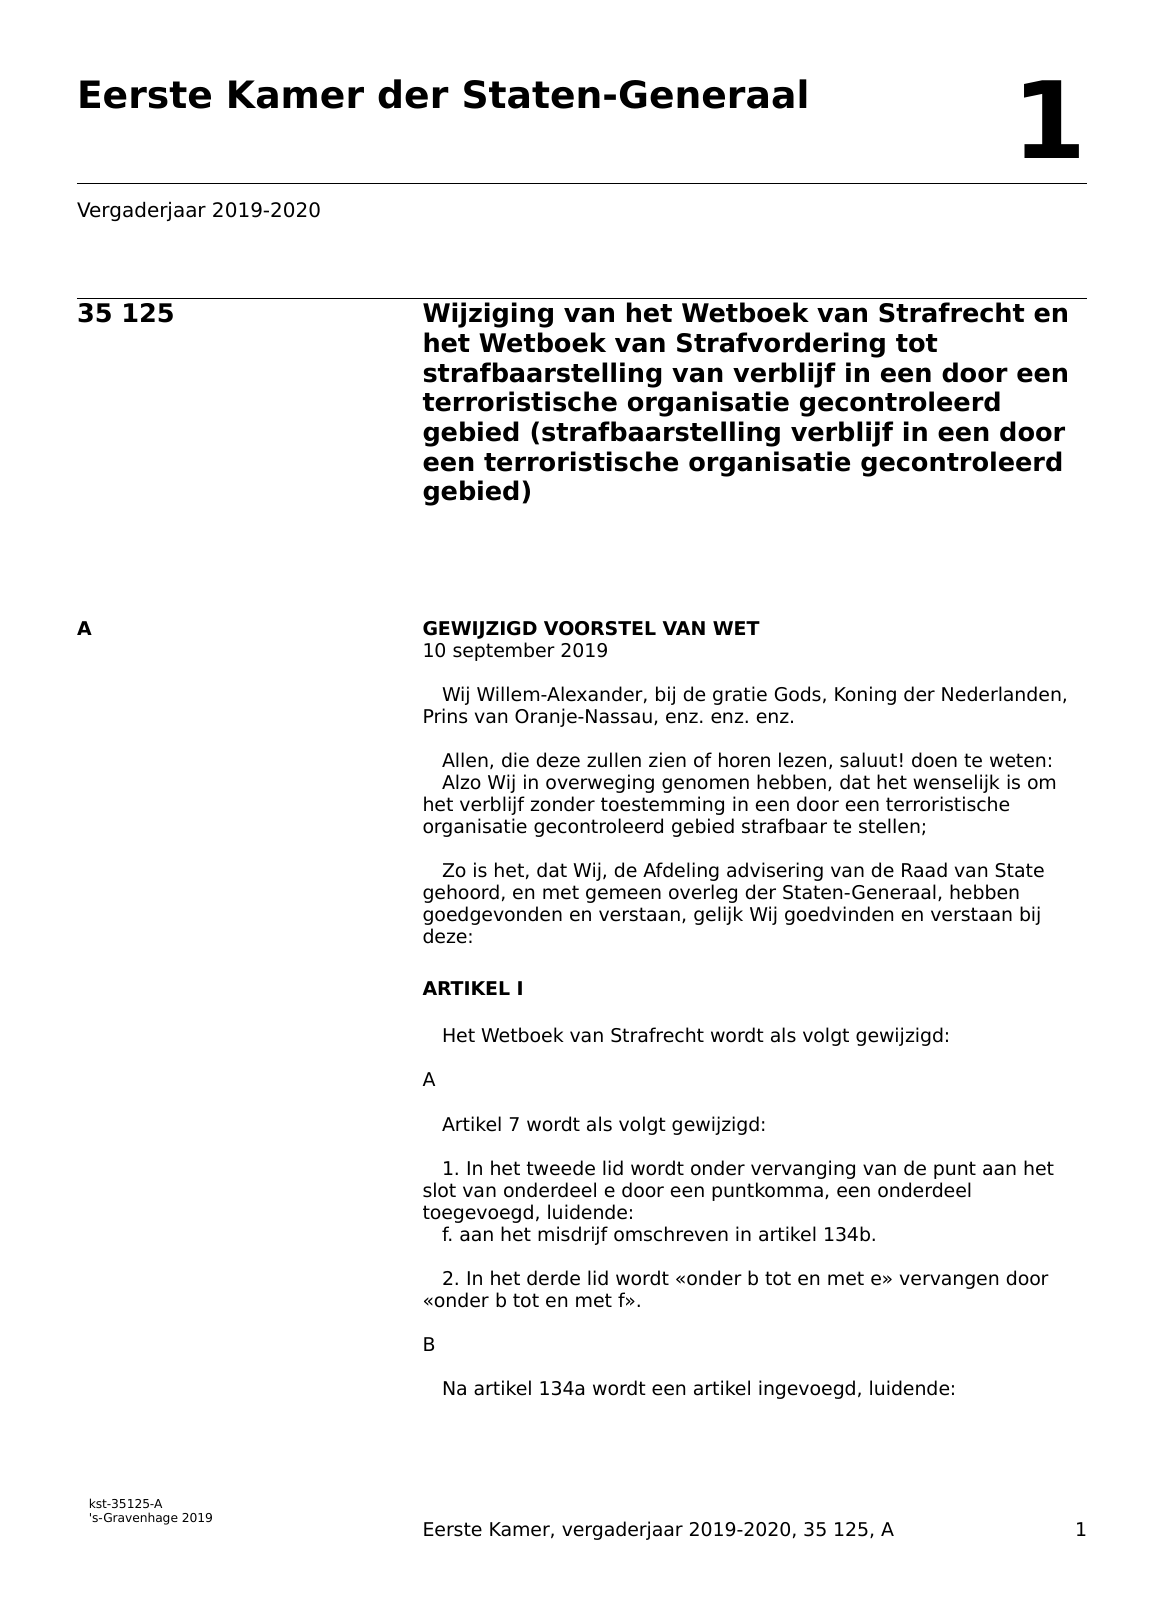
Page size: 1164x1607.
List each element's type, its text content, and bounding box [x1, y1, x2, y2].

subtitle A GEWIJZIGD VOORSTEL VAN WET [77, 618, 1087, 640]
text 1. In het tweede lid wordt onder vervanging van de punt aan het slot van onderdeel e door een puntkomma, een onderdeel toegevoegd, luidende: [422, 1158, 1087, 1223]
text Artikel 7 wordt als volgt gewijzigd: [422, 1113, 1087, 1135]
table_header 1 [886, 59, 1087, 183]
text f. aan het misdrijf omschreven in artikel 134b. [422, 1223, 1087, 1246]
text 's-Gravenhage 2019 [88, 1511, 323, 1525]
text 2. In het derde lid wordt «onder b tot en met e» vervangen door «onder b tot en met f». [422, 1268, 1087, 1312]
text Allen, die deze zullen zien of horen lezen, saluut! doen te weten: [422, 750, 1087, 772]
text B [422, 1334, 1087, 1356]
text 10 september 2019 [422, 640, 1087, 662]
subtitle ARTIKEL I [422, 978, 1087, 1000]
text Alzo Wij in overweging genomen hebben, dat het wenselijk is om het verblijf zonder toestemming in een door een terroristische organisatie gecontroleerd gebied strafbaar te stellen; [422, 772, 1087, 838]
text kst-35125-A [88, 1497, 323, 1511]
text Zo is het, dat Wij, de Afdeling advisering van de Raad van State gehoord, en met gemeen overleg der Staten-Generaal, hebben goedgevonden en verstaan, gelijk Wij goedvinden en verstaan bij deze: [422, 860, 1087, 948]
text Wij Willem-Alexander, bij de gratie Gods, Koning der Nederlanden, Prins van Oranje-Nassau, enz. enz. enz. [422, 684, 1087, 728]
table_cell Vergaderjaar 2019-2020 [77, 184, 1087, 298]
text Na artikel 134a wordt een artikel ingevoegd, luidende: [422, 1378, 1087, 1400]
table_header Eerste Kamer der Staten-Generaal [77, 59, 886, 183]
subtitle 35 125 Wijziging van het Wetboek van Strafrecht en het Wetboek van Strafvordering tot strafbaarstelling van verblijf in een door een terroristische organisatie gecontroleerd gebied (strafbaarstelling verblijf in een door een terroristische organisatie gecontroleerd gebied) [77, 299, 1087, 507]
text Het Wetboek van Strafrecht wordt als volgt gewijzigd: [422, 1025, 1087, 1047]
text A [422, 1069, 1087, 1091]
